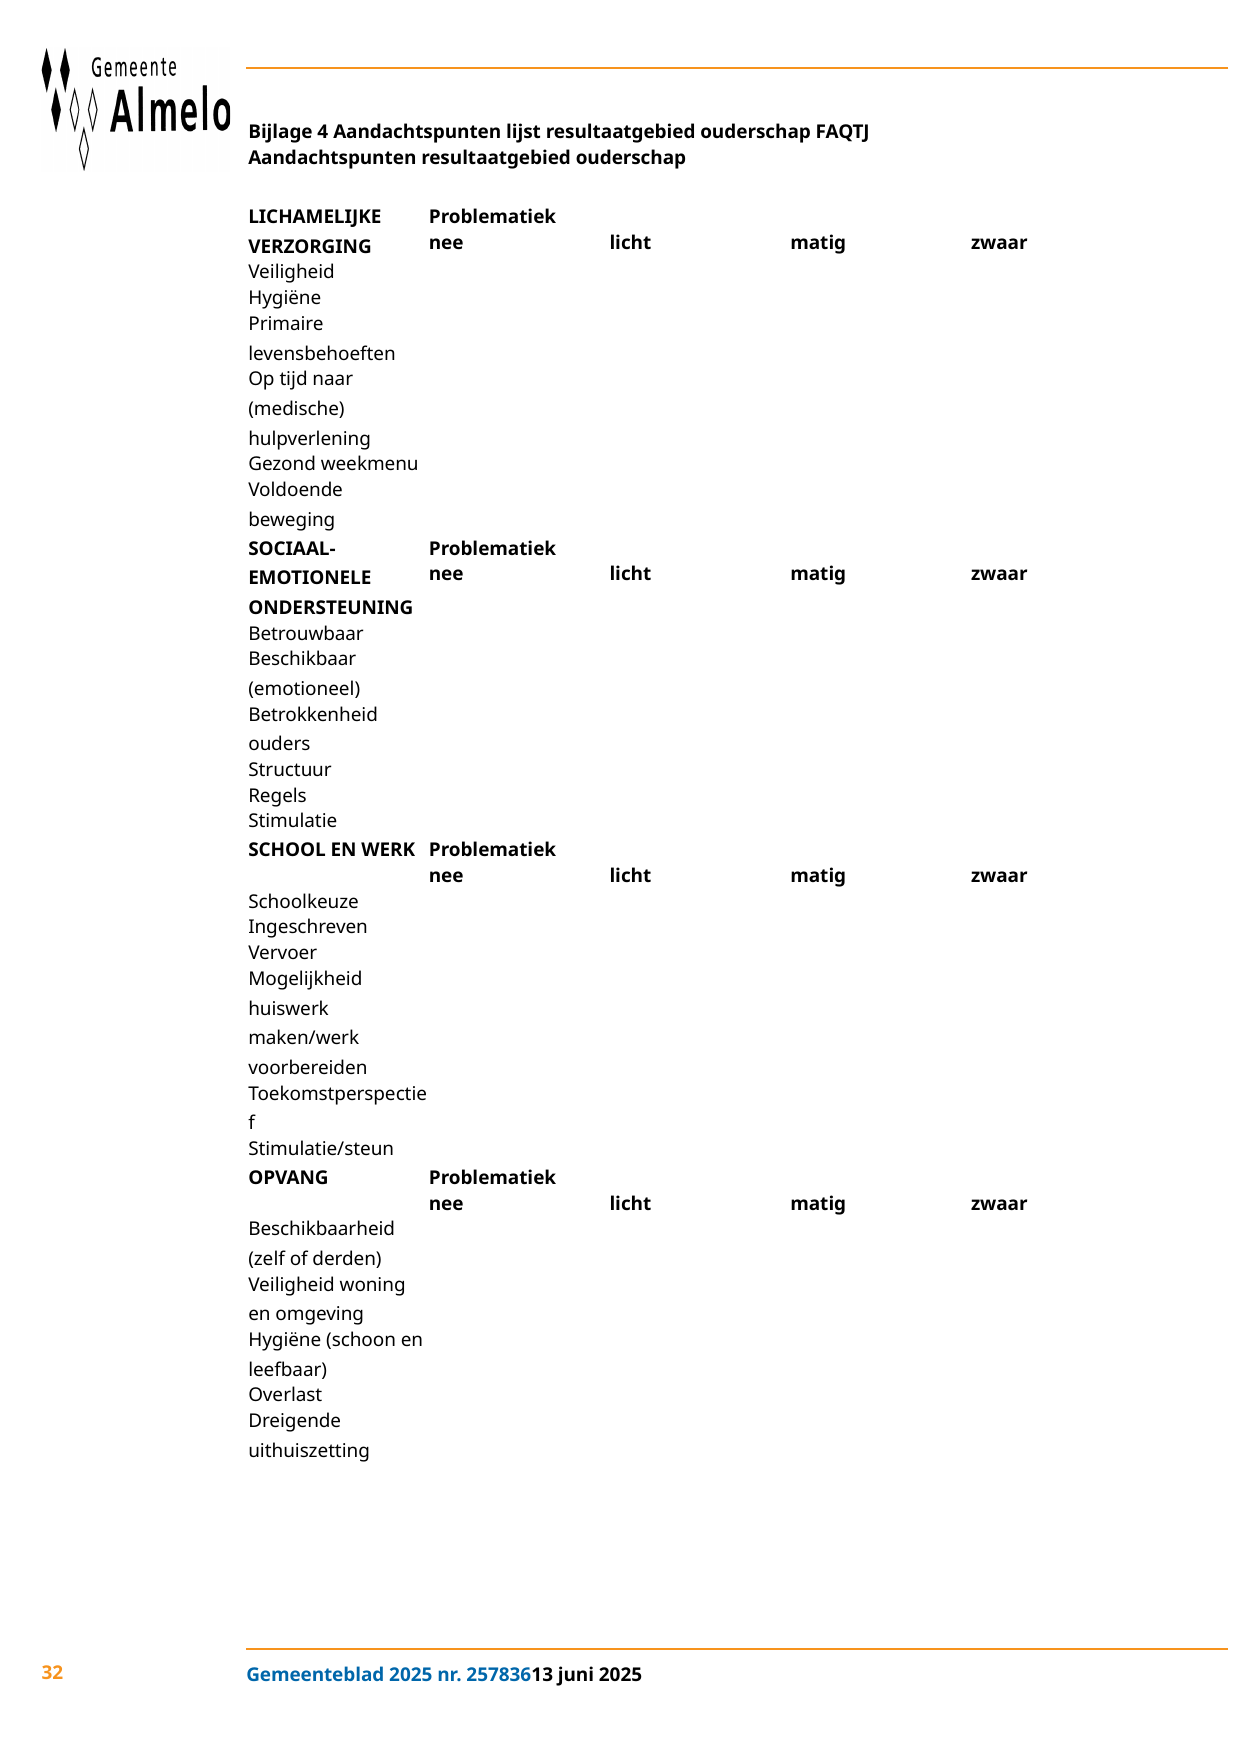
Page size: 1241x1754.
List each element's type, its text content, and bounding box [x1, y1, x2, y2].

table_cell [609, 701, 790, 756]
table_cell nee [429, 1190, 609, 1216]
table_cell [790, 1381, 971, 1407]
table_header LICHAMELIJKE VERZORGING [248, 204, 429, 259]
table_cell [790, 476, 971, 531]
table_cell [429, 888, 609, 914]
table_cell [790, 914, 971, 939]
table_cell [429, 1135, 609, 1161]
table_cell Hygiëne (schoon en leefbaar) [248, 1326, 429, 1381]
text Aandachtspunten resultaatgebied ouderschap [248, 144, 1152, 170]
table_cell [429, 808, 609, 833]
table_cell [971, 259, 1152, 284]
table_cell [790, 965, 971, 1080]
table_cell [609, 808, 790, 833]
table_cell licht [609, 561, 790, 620]
table_cell [429, 1326, 609, 1381]
table_cell [609, 1135, 790, 1161]
table_cell [429, 285, 609, 310]
table_cell [429, 310, 609, 366]
table_cell Betrouwbaar [248, 620, 429, 645]
table_cell licht [609, 862, 790, 888]
table_cell nee [429, 862, 609, 888]
table_cell [790, 1216, 971, 1271]
table_cell [429, 1381, 609, 1407]
table_cell [429, 620, 609, 645]
table_cell [790, 756, 971, 782]
table_cell Primaire levensbehoeften [248, 310, 429, 366]
table_cell nee [429, 561, 609, 620]
table_cell Regels [248, 782, 429, 807]
table_cell [971, 645, 1152, 701]
table_cell [971, 1271, 1152, 1326]
table_cell [609, 1326, 790, 1381]
table_cell [971, 1407, 1152, 1462]
table_cell zwaar [971, 229, 1152, 259]
table_cell matig [790, 561, 971, 620]
table_header Problematiek [429, 535, 1152, 561]
table_cell nee [429, 229, 609, 259]
table_cell [609, 756, 790, 782]
table_cell [609, 259, 790, 284]
table_cell [429, 1080, 609, 1135]
table_cell [609, 965, 790, 1080]
table_cell [429, 756, 609, 782]
table_cell Schoolkeuze [248, 888, 429, 914]
table_cell [429, 914, 609, 939]
table_cell [971, 285, 1152, 310]
table_cell [790, 940, 971, 965]
table_cell Toekomstperspectief [248, 1080, 429, 1135]
table_cell [790, 701, 971, 756]
table_header SOCIAAL-EMOTIONELE ONDERSTEUNING [248, 535, 429, 620]
table_cell [790, 782, 971, 807]
table_cell [971, 940, 1152, 965]
table_cell Veiligheid [248, 259, 429, 284]
table_cell [971, 756, 1152, 782]
table_cell Overlast [248, 1381, 429, 1407]
table_cell matig [790, 1190, 971, 1216]
table_cell Beschikbaar (emotioneel) [248, 645, 429, 701]
table_header OPVANG [248, 1164, 429, 1216]
table_cell licht [609, 1190, 790, 1216]
table_cell [609, 1080, 790, 1135]
table_cell [790, 888, 971, 914]
table_cell [609, 914, 790, 939]
table_cell [429, 645, 609, 701]
table_cell [971, 808, 1152, 833]
table_cell [429, 701, 609, 756]
table_cell [790, 450, 971, 476]
table_header Problematiek [429, 204, 1152, 229]
table_cell [429, 1216, 609, 1271]
table_cell Structuur [248, 756, 429, 782]
table_cell [609, 782, 790, 807]
table_cell Vervoer [248, 940, 429, 965]
text Bijlage 4 Aandachtspunten lijst resultaatgebied ouderschap FAQTJ [248, 116, 1152, 144]
table_cell [609, 620, 790, 645]
table_cell licht [609, 229, 790, 259]
table_cell [790, 808, 971, 833]
table_cell [971, 1326, 1152, 1381]
table_cell [971, 701, 1152, 756]
table_cell [971, 310, 1152, 366]
table_cell [790, 1271, 971, 1326]
table_cell [790, 1080, 971, 1135]
table_cell zwaar [971, 862, 1152, 888]
table_cell [609, 366, 790, 450]
table_cell [971, 620, 1152, 645]
table_cell Op tijd naar (medische) hulpverlening [248, 366, 429, 450]
table_cell [790, 310, 971, 366]
table_cell Beschikbaarheid (zelf of derden) [248, 1216, 429, 1271]
table_cell [971, 1080, 1152, 1135]
table_cell Gezond weekmenu [248, 450, 429, 476]
table_cell [971, 782, 1152, 807]
table_cell Betrokkenheid ouders [248, 701, 429, 756]
table_cell zwaar [971, 561, 1152, 620]
table_cell [609, 888, 790, 914]
table_cell [429, 965, 609, 1080]
table_cell Veiligheid woning en omgeving [248, 1271, 429, 1326]
table_cell matig [790, 229, 971, 259]
table_cell zwaar [971, 1190, 1152, 1216]
table_cell [790, 1135, 971, 1161]
table_cell [971, 476, 1152, 531]
table_cell [429, 940, 609, 965]
table_cell [429, 450, 609, 476]
table_cell [609, 645, 790, 701]
table_cell [609, 476, 790, 531]
table_cell [971, 888, 1152, 914]
table_cell [429, 782, 609, 807]
table_header SCHOOL EN WERK [248, 837, 429, 888]
table_cell Dreigende uithuiszetting [248, 1407, 429, 1462]
table_cell Ingeschreven [248, 914, 429, 939]
table_cell [971, 1381, 1152, 1407]
table_header Problematiek [429, 1164, 1152, 1190]
table_cell [971, 1216, 1152, 1271]
table_cell Hygiëne [248, 285, 429, 310]
table_cell [971, 965, 1152, 1080]
table_cell Voldoende beweging [248, 476, 429, 531]
table_cell [609, 310, 790, 366]
table_cell [790, 620, 971, 645]
table_cell [790, 1326, 971, 1381]
table_cell [971, 450, 1152, 476]
table_cell [609, 1216, 790, 1271]
table_cell [609, 1381, 790, 1407]
table_cell [971, 366, 1152, 450]
table_cell [429, 1407, 609, 1462]
table_cell [429, 259, 609, 284]
table_cell [790, 259, 971, 284]
table_cell [971, 1135, 1152, 1161]
picture [41, 47, 231, 172]
table_cell [609, 1407, 790, 1462]
table_cell [790, 1407, 971, 1462]
table_cell [609, 940, 790, 965]
table_cell [429, 366, 609, 450]
table_cell [790, 645, 971, 701]
table_cell [790, 366, 971, 450]
table_cell [971, 914, 1152, 939]
table_cell [429, 1271, 609, 1326]
table_cell [609, 450, 790, 476]
table_cell [609, 1271, 790, 1326]
table_cell [609, 285, 790, 310]
table_cell matig [790, 862, 971, 888]
table_cell Stimulatie [248, 808, 429, 833]
table_header Problematiek [429, 837, 1152, 862]
table_cell Stimulatie/steun [248, 1135, 429, 1161]
table_cell Mogelijkheid huiswerk maken/werk voorbereiden [248, 965, 429, 1080]
table_cell [429, 476, 609, 531]
table_cell [790, 285, 971, 310]
